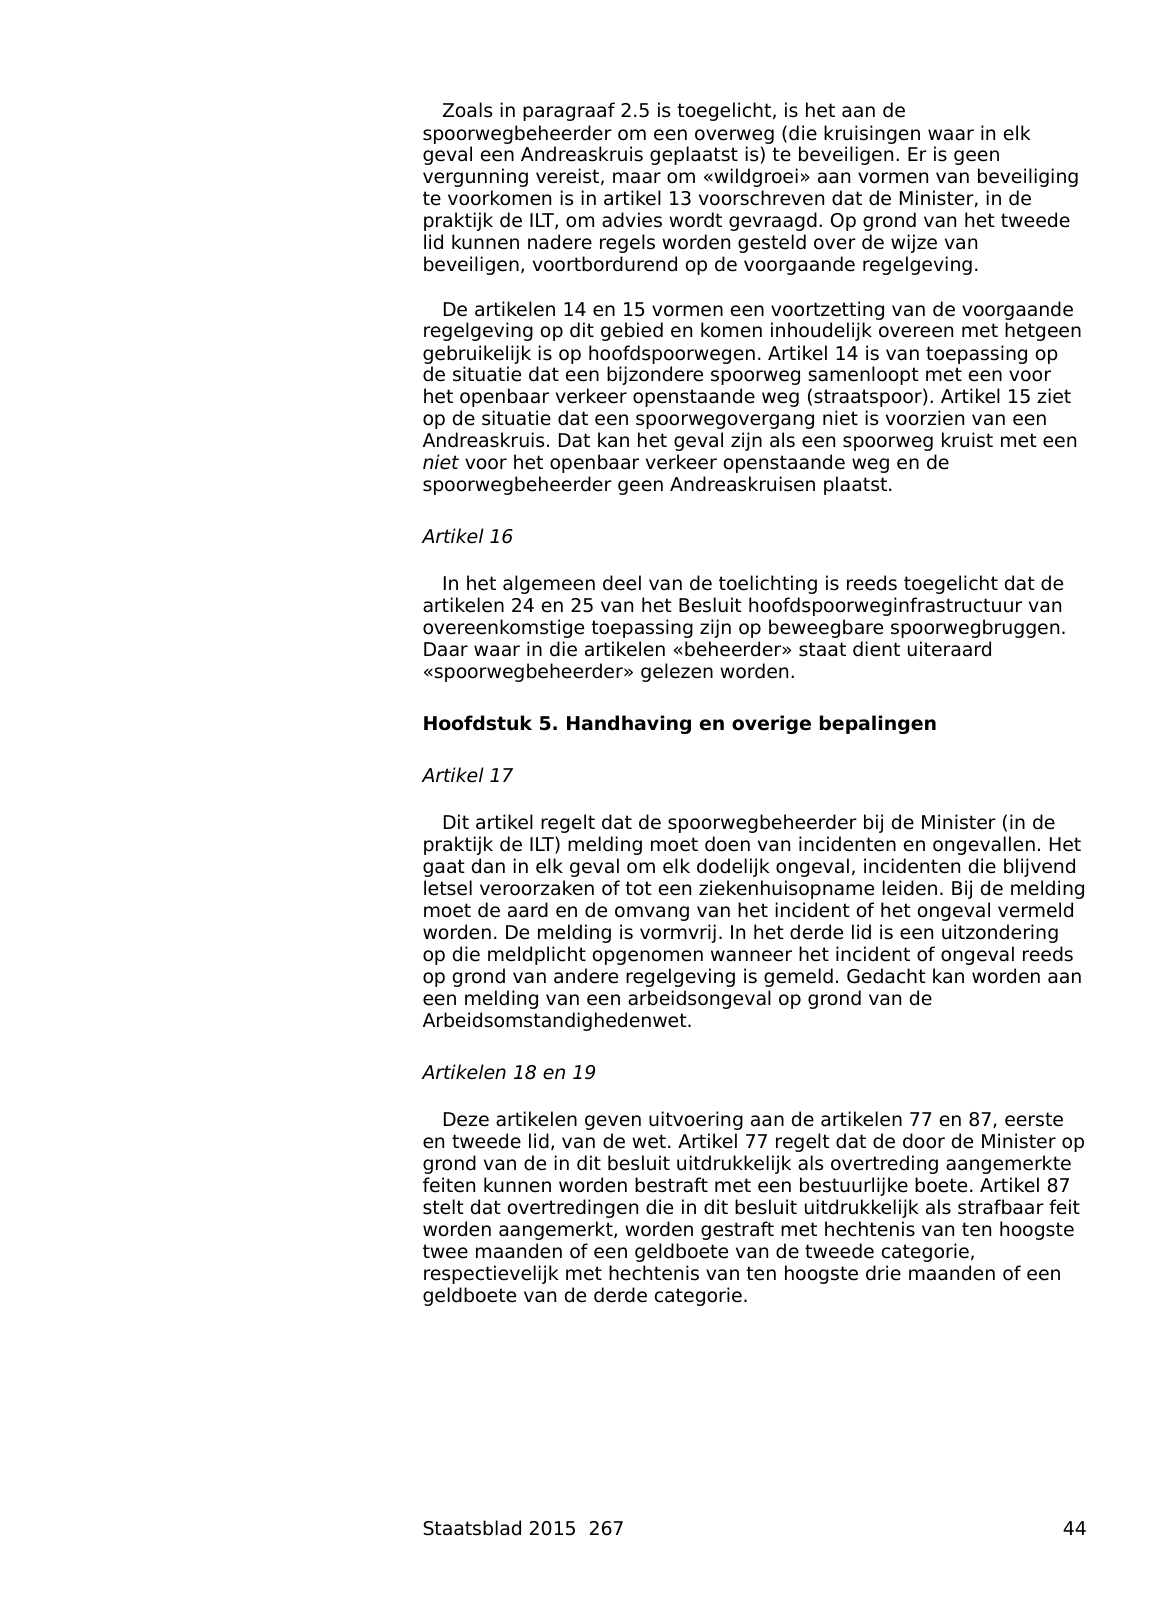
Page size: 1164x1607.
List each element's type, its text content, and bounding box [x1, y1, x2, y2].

subtitle Artikel 16 [422, 526, 1087, 548]
subtitle Hoofdstuk 5. Handhaving en overige bepalingen [422, 713, 1087, 735]
text Zoals in paragraaf 2.5 is toegelicht, is het aan de spoorwegbeheerder om een overweg (die kruisingen waar in elk geval een Andreaskruis geplaatst is) te beveiligen. Er is geen vergunning vereist, maar om «wildgroei» aan vormen van beveiliging te voorkomen is in artikel 13 voorschreven dat de Minister, in de praktijk de ILT, om advies wordt gevraagd. Op grond van het tweede lid kunnen nadere regels worden gesteld over de wijze van beveiligen, voortbordurend op de voorgaande regelgeving. [422, 100, 1087, 276]
subtitle Artikel 17 [422, 765, 1087, 787]
text Deze artikelen geven uitvoering aan de artikelen 77 en 87, eerste en tweede lid, van de wet. Artikel 77 regelt dat de door de Minister op grond van de in dit besluit uitdrukkelijk als overtreding aangemerkte feiten kunnen worden bestraft met een bestuurlijke boete. Artikel 87 stelt dat overtredingen die in dit besluit uitdrukkelijk als strafbaar feit worden aangemerkt, worden gestraft met hechtenis van ten hoogste twee maanden of een geldboete van de tweede categorie, respectievelijk met hechtenis van ten hoogste drie maanden of een geldboete van de derde categorie. [422, 1109, 1087, 1307]
text De artikelen 14 en 15 vormen een voortzetting van de voorgaande regelgeving op dit gebied en komen inhoudelijk overeen met hetgeen gebruikelijk is op hoofdspoorwegen. Artikel 14 is van toepassing op de situatie dat een bijzondere spoorweg samenloopt met een voor het openbaar verkeer openstaande weg (straatspoor). Artikel 15 ziet op de situatie dat een spoorwegovergang niet is voorzien van een Andreaskruis. Dat kan het geval zijn als een spoorweg kruist met een niet voor het openbaar verkeer openstaande weg en de spoorwegbeheerder geen Andreaskruisen plaatst. [422, 298, 1087, 496]
text Dit artikel regelt dat de spoorwegbeheerder bij de Minister (in de praktijk de ILT) melding moet doen van incidenten en ongevallen. Het gaat dan in elk geval om elk dodelijk ongeval, incidenten die blijvend letsel veroorzaken of tot een ziekenhuisopname leiden. Bij de melding moet de aard en de omvang van het incident of het ongeval vermeld worden. De melding is vormvrij. In het derde lid is een uitzondering op die meldplicht opgenomen wanneer het incident of ongeval reeds op grond van andere regelgeving is gemeld. Gedacht kan worden aan een melding van een arbeidsongeval op grond van de Arbeidsomstandighedenwet. [422, 812, 1087, 1032]
text In het algemeen deel van de toelichting is reeds toegelicht dat de artikelen 24 en 25 van het Besluit hoofdspoorweginfrastructuur van overeenkomstige toepassing zijn op beweegbare spoorwegbruggen. Daar waar in die artikelen «beheerder» staat dient uiteraard «spoorwegbeheerder» gelezen worden. [422, 573, 1087, 683]
subtitle Artikelen 18 en 19 [422, 1062, 1087, 1084]
